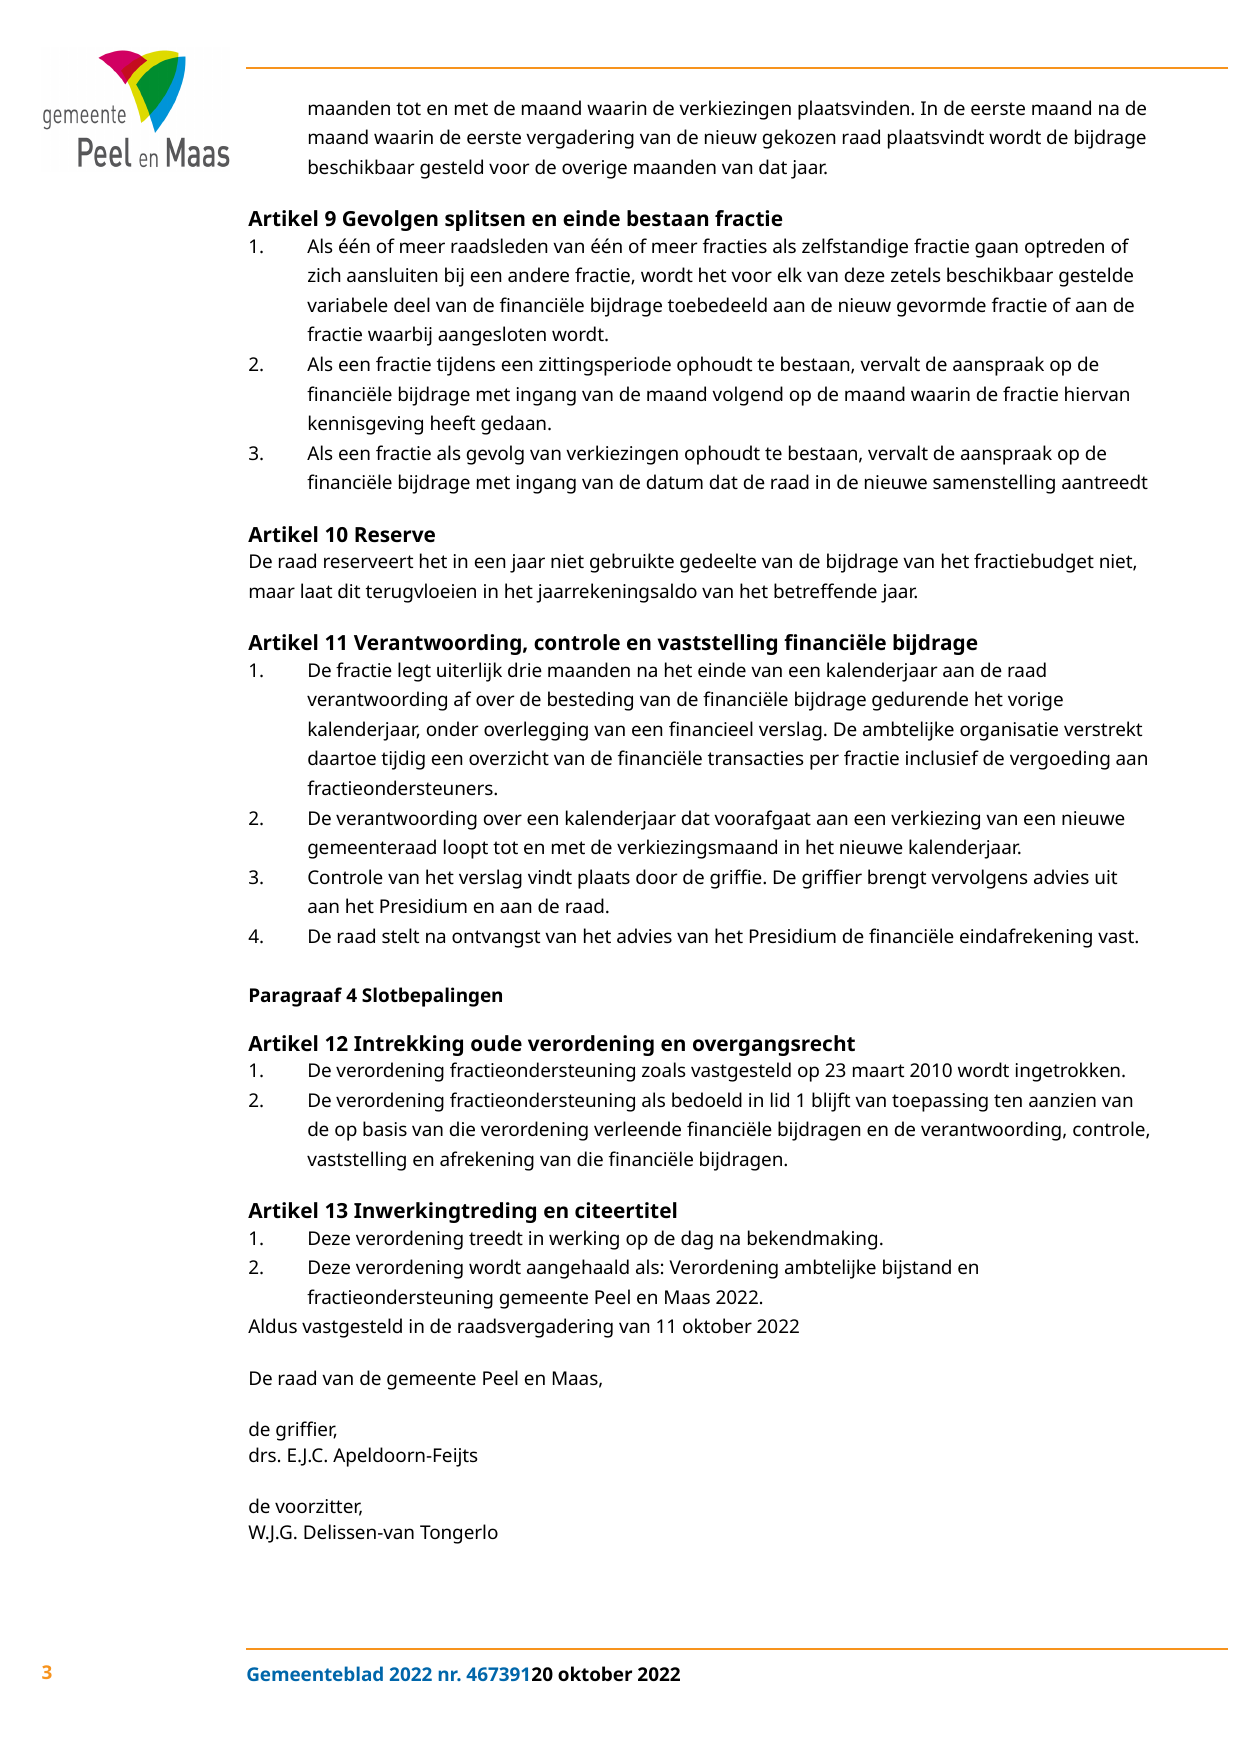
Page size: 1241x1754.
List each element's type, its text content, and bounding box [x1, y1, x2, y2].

list maanden tot en met de maand waarin de verkiezingen plaatsvinden. In de eerste maand na de maand waarin de eerste vergadering van de nieuw gekozen raad plaatsvindt wordt de bijdrage beschikbaar gesteld voor de overige maanden van dat jaar. [248, 95, 1152, 180]
list De raad stelt na ontvangst van het advies van het Presidium de financiële eindafrekening vast. [248, 923, 1152, 949]
text Artikel 9 Gevolgen splitsen en einde bestaan fractie [248, 204, 1152, 233]
list De verordening fractieondersteuning als bedoeld in lid 1 blijft van toepassing ten aanzien van de op basis van die verordening verleende financiële bijdragen en de verantwoording, controle, vaststelling en afrekening van die financiële bijdragen. [248, 1087, 1152, 1172]
list Deze verordening treedt in werking op de dag na bekendmaking. [248, 1225, 1152, 1251]
list De verantwoording over een kalenderjaar dat voorafgaat aan een verkiezing van een nieuwe gemeenteraad loopt tot en met de verkiezingsmaand in het nieuwe kalenderjaar. [248, 805, 1152, 860]
text Artikel 12 Intrekking oude verordening en overgangsrecht [248, 1029, 1152, 1057]
list Deze verordening wordt aangehaald als: Verordening ambtelijke bijstand en fractieondersteuning gemeente Peel en Maas 2022. [248, 1254, 1152, 1310]
list Als een fractie als gevolg van verkiezingen ophoudt te bestaan, vervalt de aanspraak op de financiële bijdrage met ingang van de datum dat de raad in de nieuwe samenstelling aantreedt [248, 440, 1152, 495]
text W.J.G. Delissen-van Tongerlo [248, 1519, 1152, 1545]
picture [41, 47, 231, 172]
text Paragraaf 4 Slotbepalingen [248, 982, 1152, 1008]
text De raad reserveert het in een jaar niet gebruikte gedeelte van de bijdrage van het fractiebudget niet, maar laat dit terugvloeien in het jaarrekeningsaldo van het betreffende jaar. [248, 548, 1152, 604]
text drs. E.J.C. Apeldoorn-Feijts [248, 1442, 1152, 1468]
text Aldus vastgesteld in de raadsvergadering van 11 oktober 2022 [248, 1313, 1152, 1339]
list De fractie legt uiterlijk drie maanden na het einde van een kalenderjaar aan de raad verantwoording af over de besteding van de financiële bijdrage gedurende het vorige kalenderjaar, onder overlegging van een financieel verslag. De ambtelijke organisatie verstrekt daartoe tijdig een overzicht van de financiële transacties per fractie inclusief de vergoeding aan fractieondersteuners. [248, 657, 1152, 801]
list De verordening fractieondersteuning zoals vastgesteld op 23 maart 2010 wordt ingetrokken. [248, 1057, 1152, 1083]
list Als een fractie tijdens een zittingsperiode ophoudt te bestaan, vervalt de aanspraak op de financiële bijdrage met ingang van de maand volgend op de maand waarin de fractie hiervan kennisgeving heeft gedaan. [248, 351, 1152, 436]
text de voorzitter, [248, 1494, 1152, 1519]
text de griffier, [248, 1416, 1152, 1442]
text Artikel 10 Reserve [248, 520, 1152, 548]
list Controle van het verslag vindt plaats door de griffie. De griffier brengt vervolgens advies uit aan het Presidium en aan de raad. [248, 864, 1152, 919]
text Artikel 13 Inwerkingtreding en citeertitel [248, 1196, 1152, 1225]
list Als één of meer raadsleden van één of meer fracties als zelfstandige fractie gaan optreden of zich aansluiten bij een andere fractie, wordt het voor elk van deze zetels beschikbaar gestelde variabele deel van de financiële bijdrage toebedeeld aan de nieuw gevormde fractie of aan de fractie waarbij aangesloten wordt. [248, 233, 1152, 347]
text Artikel 11 Verantwoording, controle en vaststelling financiële bijdrage [248, 628, 1152, 657]
text De raad van de gemeente Peel en Maas, [248, 1365, 1152, 1391]
